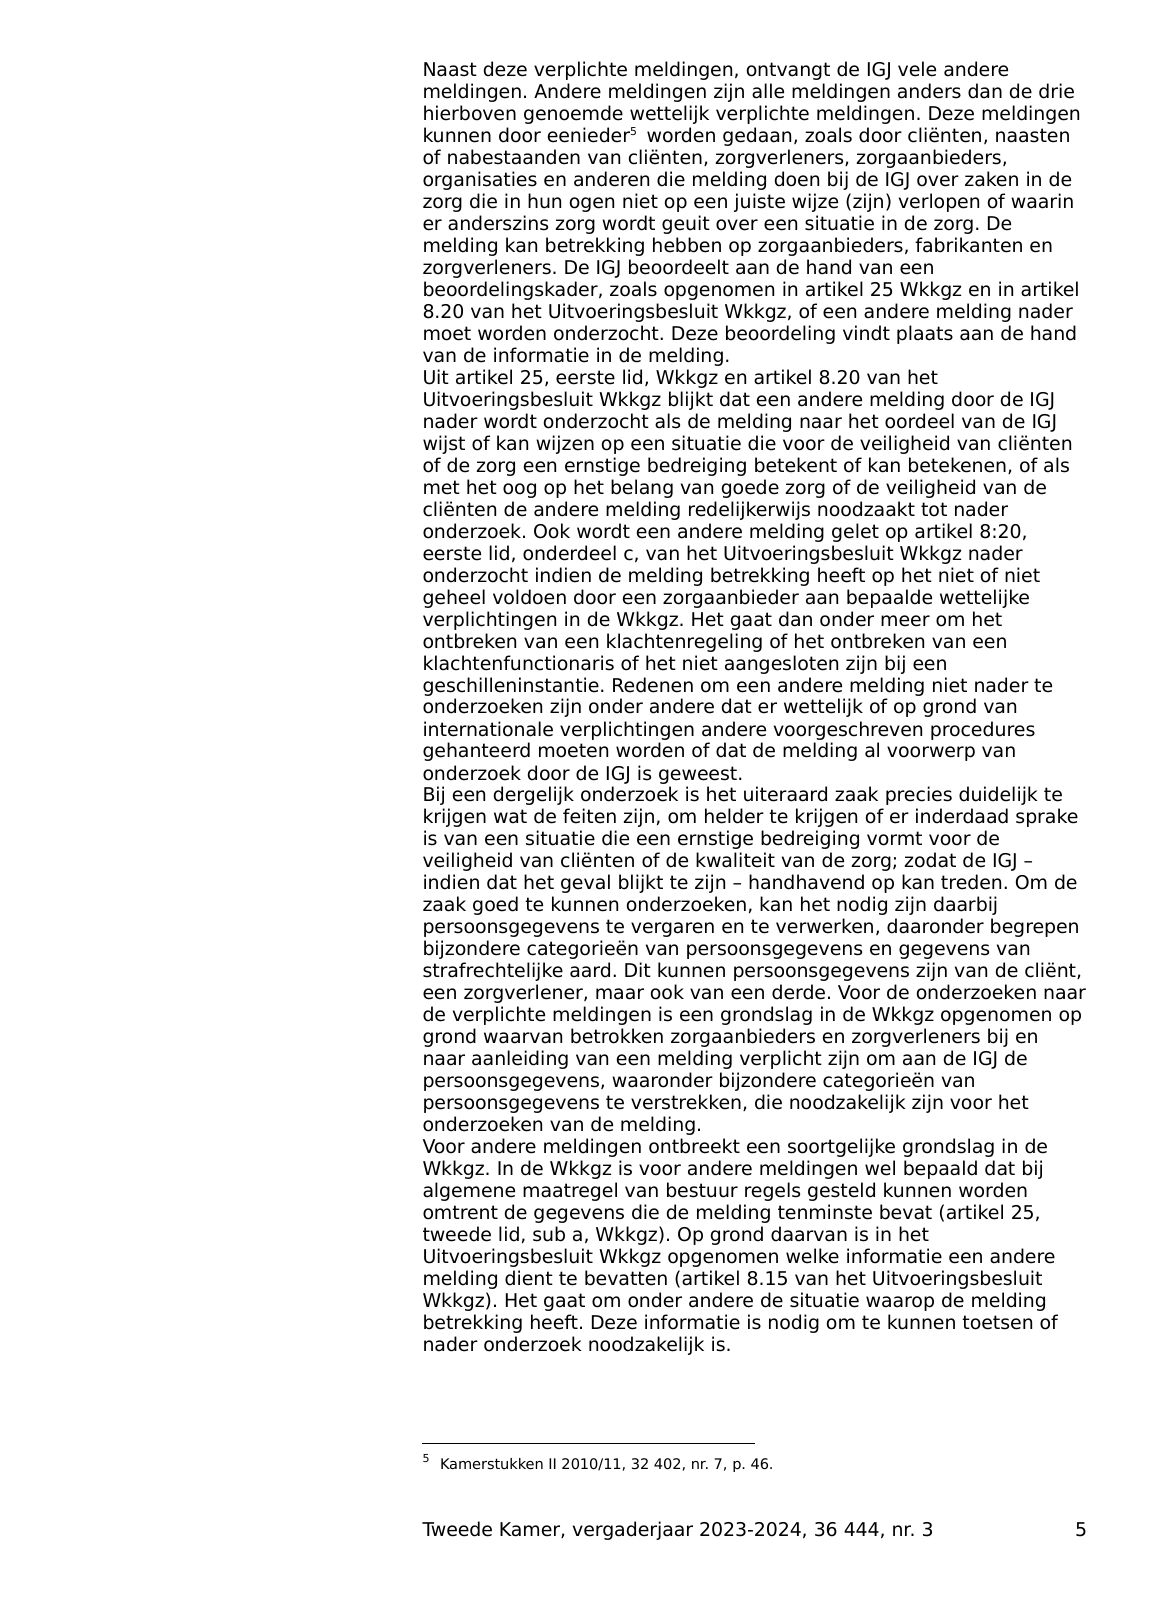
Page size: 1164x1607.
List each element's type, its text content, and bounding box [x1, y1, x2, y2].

text Voor andere meldingen ontbreekt een soortgelijke grondslag in de Wkkgz. In de Wkkgz is voor andere meldingen wel bepaald dat bij algemene maatregel van bestuur regels gesteld kunnen worden omtrent de gegevens die de melding tenminste bevat (artikel 25, tweede lid, sub a, Wkkgz). Op grond daarvan is in het Uitvoeringsbesluit Wkkgz opgenomen welke informatie een andere melding dient te bevatten (artikel 8.15 van het Uitvoeringsbesluit Wkkgz). Het gaat om onder andere de situatie waarop de melding betrekking heeft. Deze informatie is nodig om te kunnen toetsen of nader onderzoek noodzakelijk is. [422, 1136, 1087, 1356]
text Bij een dergelijk onderzoek is het uiteraard zaak precies duidelijk te krijgen wat de feiten zijn, om helder te krijgen of er inderdaad sprake is van een situatie die een ernstige bedreiging vormt voor de veiligheid van cliënten of de kwaliteit van de zorg; zodat de IGJ – indien dat het geval blijkt te zijn – handhavend op kan treden. Om de zaak goed te kunnen onderzoeken, kan het nodig zijn daarbij persoonsgegevens te vergaren en te verwerken, daaronder begrepen bijzondere categorieën van persoonsgegevens en gegevens van strafrechtelijke aard. Dit kunnen persoonsgegevens zijn van de cliënt, een zorgverlener, maar ook van een derde. Voor de onderzoeken naar de verplichte meldingen is een grondslag in de Wkkgz opgenomen op grond waarvan betrokken zorgaanbieders en zorgverleners bij en naar aanleiding van een melding verplicht zijn om aan de IGJ de persoonsgegevens, waaronder bijzondere categorieën van persoonsgegevens te verstrekken, die noodzakelijk zijn voor het onderzoeken van de melding. [422, 784, 1087, 1136]
text Uit artikel 25, eerste lid, Wkkgz en artikel 8.20 van het Uitvoeringsbesluit Wkkgz blijkt dat een andere melding door de IGJ nader wordt onderzocht als de melding naar het oordeel van de IGJ wijst of kan wijzen op een situatie die voor de veiligheid van cliënten of de zorg een ernstige bedreiging betekent of kan betekenen, of als met het oog op het belang van goede zorg of de veiligheid van de cliënten de andere melding redelijkerwijs noodzaakt tot nader onderzoek. Ook wordt een andere melding gelet op artikel 8:20, eerste lid, onderdeel c, van het Uitvoeringsbesluit Wkkgz nader onderzocht indien de melding betrekking heeft op het niet of niet geheel voldoen door een zorgaanbieder aan bepaalde wettelijke verplichtingen in de Wkkgz. Het gaat dan onder meer om het ontbreken van een klachtenregeling of het ontbreken van een klachtenfunctionaris of het niet aangesloten zijn bij een geschilleninstantie. Redenen om een andere melding niet nader te onderzoeken zijn onder andere dat er wettelijk of op grond van internationale verplichtingen andere voorgeschreven procedures gehanteerd moeten worden of dat de melding al voorwerp van onderzoek door de IGJ is geweest. [422, 367, 1087, 784]
text Kamerstukken II 2010/11, 32 402, nr. 7, p. 46. [422, 1452, 1087, 1474]
text Naast deze verplichte meldingen, ontvangt de IGJ vele andere meldingen. Andere meldingen zijn alle meldingen anders dan de drie hierboven genoemde wettelijk verplichte meldingen. Deze meldingen kunnen door eenieder worden gedaan, zoals door cliënten, naasten of nabestaanden van cliënten, zorgverleners, zorgaanbieders, organisaties en anderen die melding doen bij de IGJ over zaken in de zorg die in hun ogen niet op een juiste wijze (zijn) verlopen of waarin er anderszins zorg wordt geuit over een situatie in de zorg. De melding kan betrekking hebben op zorgaanbieders, fabrikanten en zorgverleners. De IGJ beoordeelt aan de hand van een beoordelingskader, zoals opgenomen in artikel 25 Wkkgz en in artikel 8.20 van het Uitvoeringsbesluit Wkkgz, of een andere melding nader moet worden onderzocht. Deze beoordeling vindt plaats aan de hand van de informatie in de melding. [422, 59, 1087, 367]
